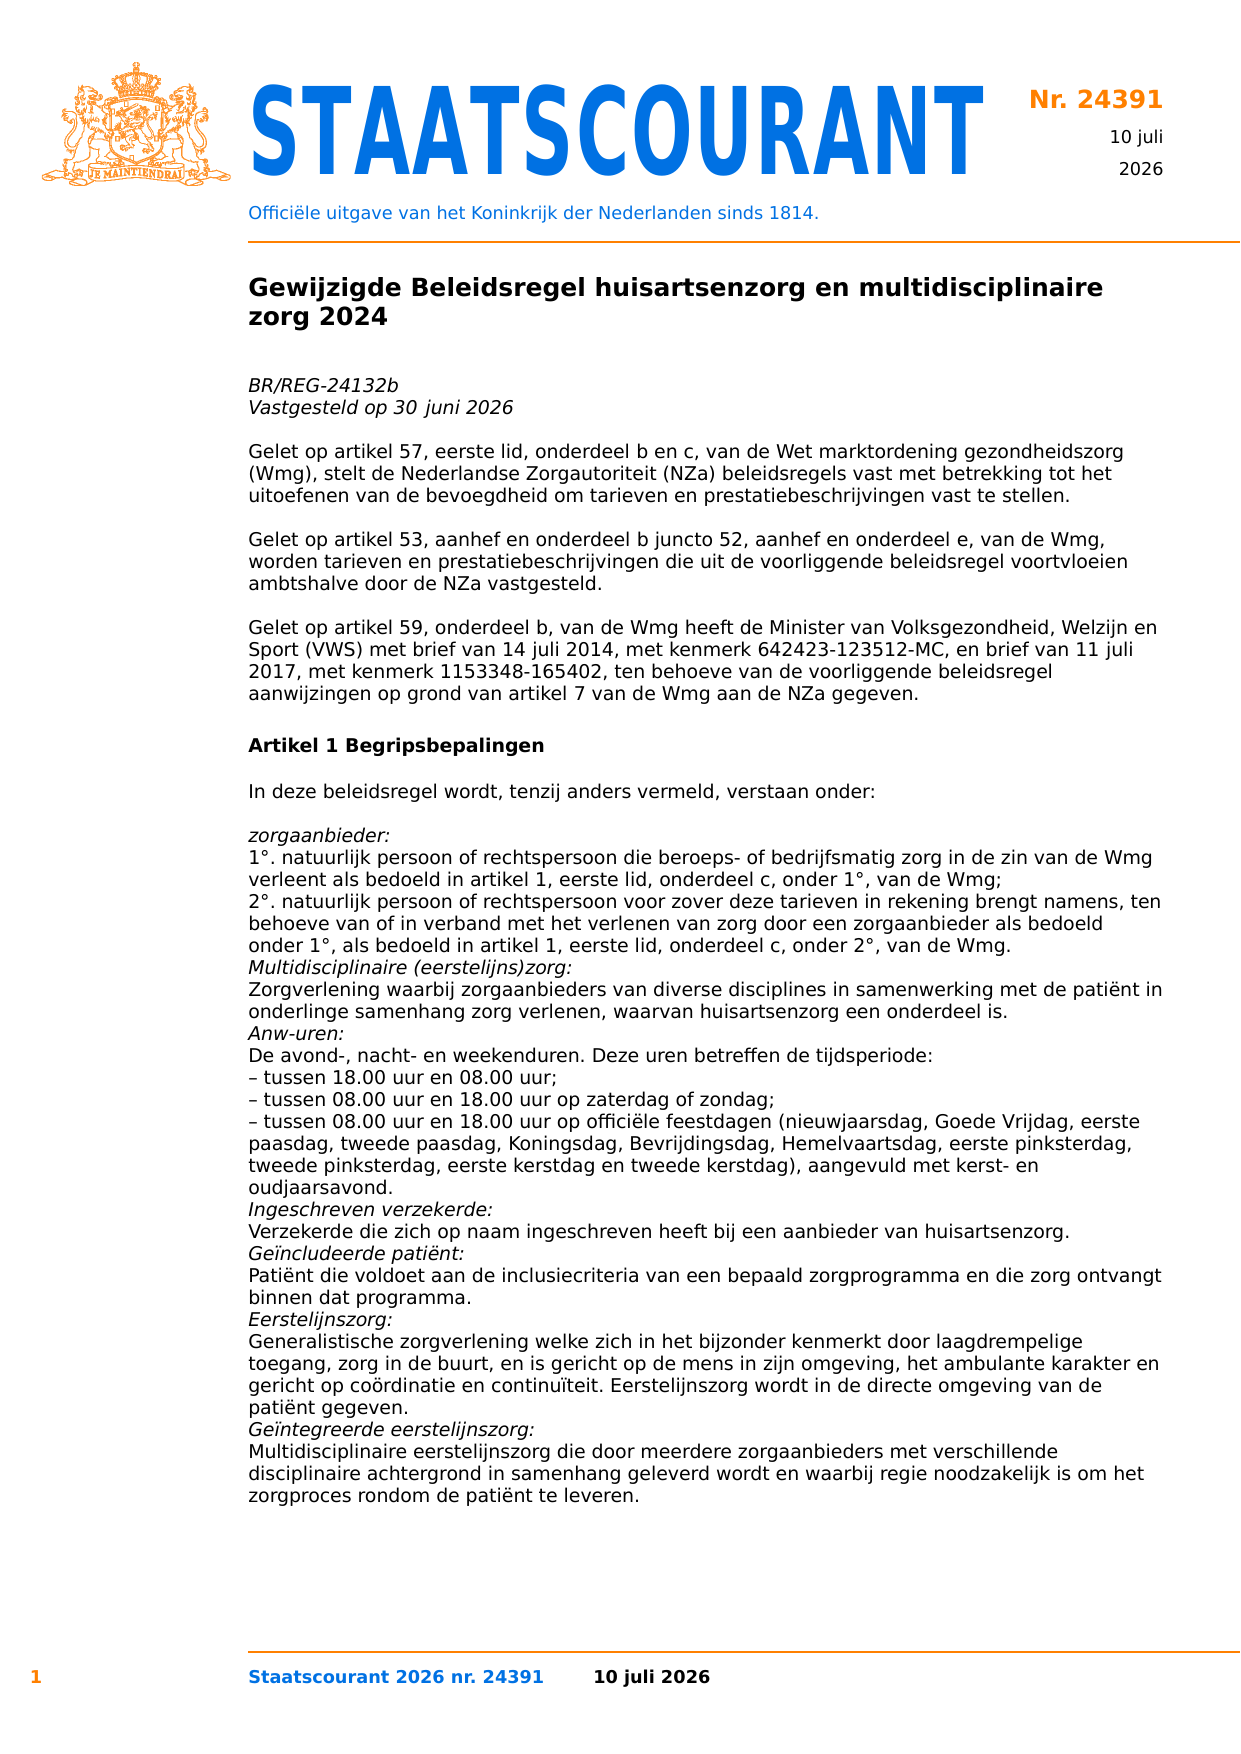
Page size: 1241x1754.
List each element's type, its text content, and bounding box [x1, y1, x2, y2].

text Verzekerde die zich op naam ingeschreven heeft bij een aanbieder van huisartsenzorg. [248, 1221, 1163, 1243]
picture [41, 62, 231, 186]
text Anw-uren: [248, 1023, 1163, 1045]
table_cell 2026 [998, 153, 1240, 203]
text Eerstelijnszorg: [248, 1309, 1163, 1331]
text Patiënt die voldoet aan de inclusiecriteria van een bepaald zorgprogramma en die zorg ontvangt binnen dat programma. [248, 1265, 1163, 1309]
text BR/REG-24132b [248, 375, 1163, 397]
table_header [25, 62, 248, 241]
table_cell 10 juli [998, 121, 1240, 153]
text Gelet op artikel 59, onderdeel b, van de Wmg heeft de Minister van Volksgezondheid, Welzijn en Sport (VWS) met brief van 14 juli 2014, met kenmerk 642423-123512-MC, en brief van 11 juli 2017, met kenmerk 1153348-165402, ten behoeve van de voorliggende beleidsregel aanwijzingen op grond van artikel 7 van de Wmg aan de NZa gegeven. [248, 617, 1163, 704]
text Multidisciplinaire (eerstelijns)zorg: [248, 957, 1163, 979]
text Zorgverlening waarbij zorgaanbieders van diverse disciplines in samenwerking met de patiënt in onderlinge samenhang zorg verlenen, waarvan huisartsenzorg een onderdeel is. [248, 979, 1163, 1023]
text Gelet op artikel 53, aanhef en onderdeel b juncto 52, aanhef en onderdeel e, van de Wmg, worden tarieven en prestatiebeschrijvingen die uit de voorliggende beleidsregel voortvloeien ambtshalve door de NZa vastgesteld. [248, 529, 1163, 595]
table_cell Officiële uitgave van het Koninkrijk der Nederlanden sinds 1814. [248, 203, 1240, 241]
table_header STAATSCOURANT [248, 62, 998, 203]
text 1°. natuurlijk persoon of rechtspersoon die beroeps- of bedrijfsmatig zorg in de zin van de Wmg verleent als bedoeld in artikel 1, eerste lid, onderdeel c, onder 1°, van de Wmg; [248, 847, 1163, 891]
text – tussen 08.00 uur en 18.00 uur op zaterdag of zondag; [248, 1089, 1163, 1111]
text zorgaanbieder: [248, 825, 1163, 847]
subtitle Artikel 1 Begripsbepalingen [248, 734, 1163, 756]
text De avond-, nacht- en weekenduren. Deze uren betreffen de tijdsperiode: [248, 1045, 1163, 1067]
text 2°. natuurlijk persoon of rechtspersoon voor zover deze tarieven in rekening brengt namens, ten behoeve van of in verband met het verlenen van zorg door een zorgaanbieder als bedoeld onder 1°, als bedoeld in artikel 1, eerste lid, onderdeel c, onder 2°, van de Wmg. [248, 891, 1163, 957]
text In deze beleidsregel wordt, tenzij anders vermeld, verstaan onder: [248, 781, 1163, 803]
text Ingeschreven verzekerde: [248, 1199, 1163, 1221]
text Geïncludeerde patiënt: [248, 1243, 1163, 1265]
text Geïntegreerde eerstelijnszorg: [248, 1419, 1163, 1441]
text – tussen 08.00 uur en 18.00 uur op officiële feestdagen (nieuwjaarsdag, Goede Vrijdag, eerste paasdag, tweede paasdag, Koningsdag, Bevrijdingsdag, Hemelvaartsdag, eerste pinksterdag, tweede pinksterdag, eerste kerstdag en tweede kerstdag), aangevuld met kerst- en oudjaarsavond. [248, 1111, 1163, 1199]
text Multidisciplinaire eerstelijnszorg die door meerdere zorgaanbieders met verschillende disciplinaire achtergrond in samenhang geleverd wordt en waarbij regie noodzakelijk is om het zorgproces rondom de patiënt te leveren. [248, 1441, 1163, 1507]
text – tussen 18.00 uur en 08.00 uur; [248, 1067, 1163, 1089]
text Gelet op artikel 57, eerste lid, onderdeel b en c, van de Wet marktordening gezondheidszorg (Wmg), stelt de Nederlandse Zorgautoriteit (NZa) beleidsregels vast met betrekking tot het uitoefenen van de bevoegdheid om tarieven en prestatiebeschrijvingen vast te stellen. [248, 441, 1163, 507]
subtitle Gewijzigde Beleidsregel huisartsenzorg en multidisciplinaire zorg 2024 [248, 273, 1163, 331]
table_header Nr. 24391 [998, 62, 1240, 121]
text Generalistische zorgverlening welke zich in het bijzonder kenmerkt door laagdrempelige toegang, zorg in de buurt, en is gericht op de mens in zijn omgeving, het ambulante karakter en gericht op coördinatie en continuïteit. Eerstelijnszorg wordt in de directe omgeving van de patiënt gegeven. [248, 1331, 1163, 1419]
text Vastgesteld op 30 juni 2026 [248, 397, 1163, 419]
